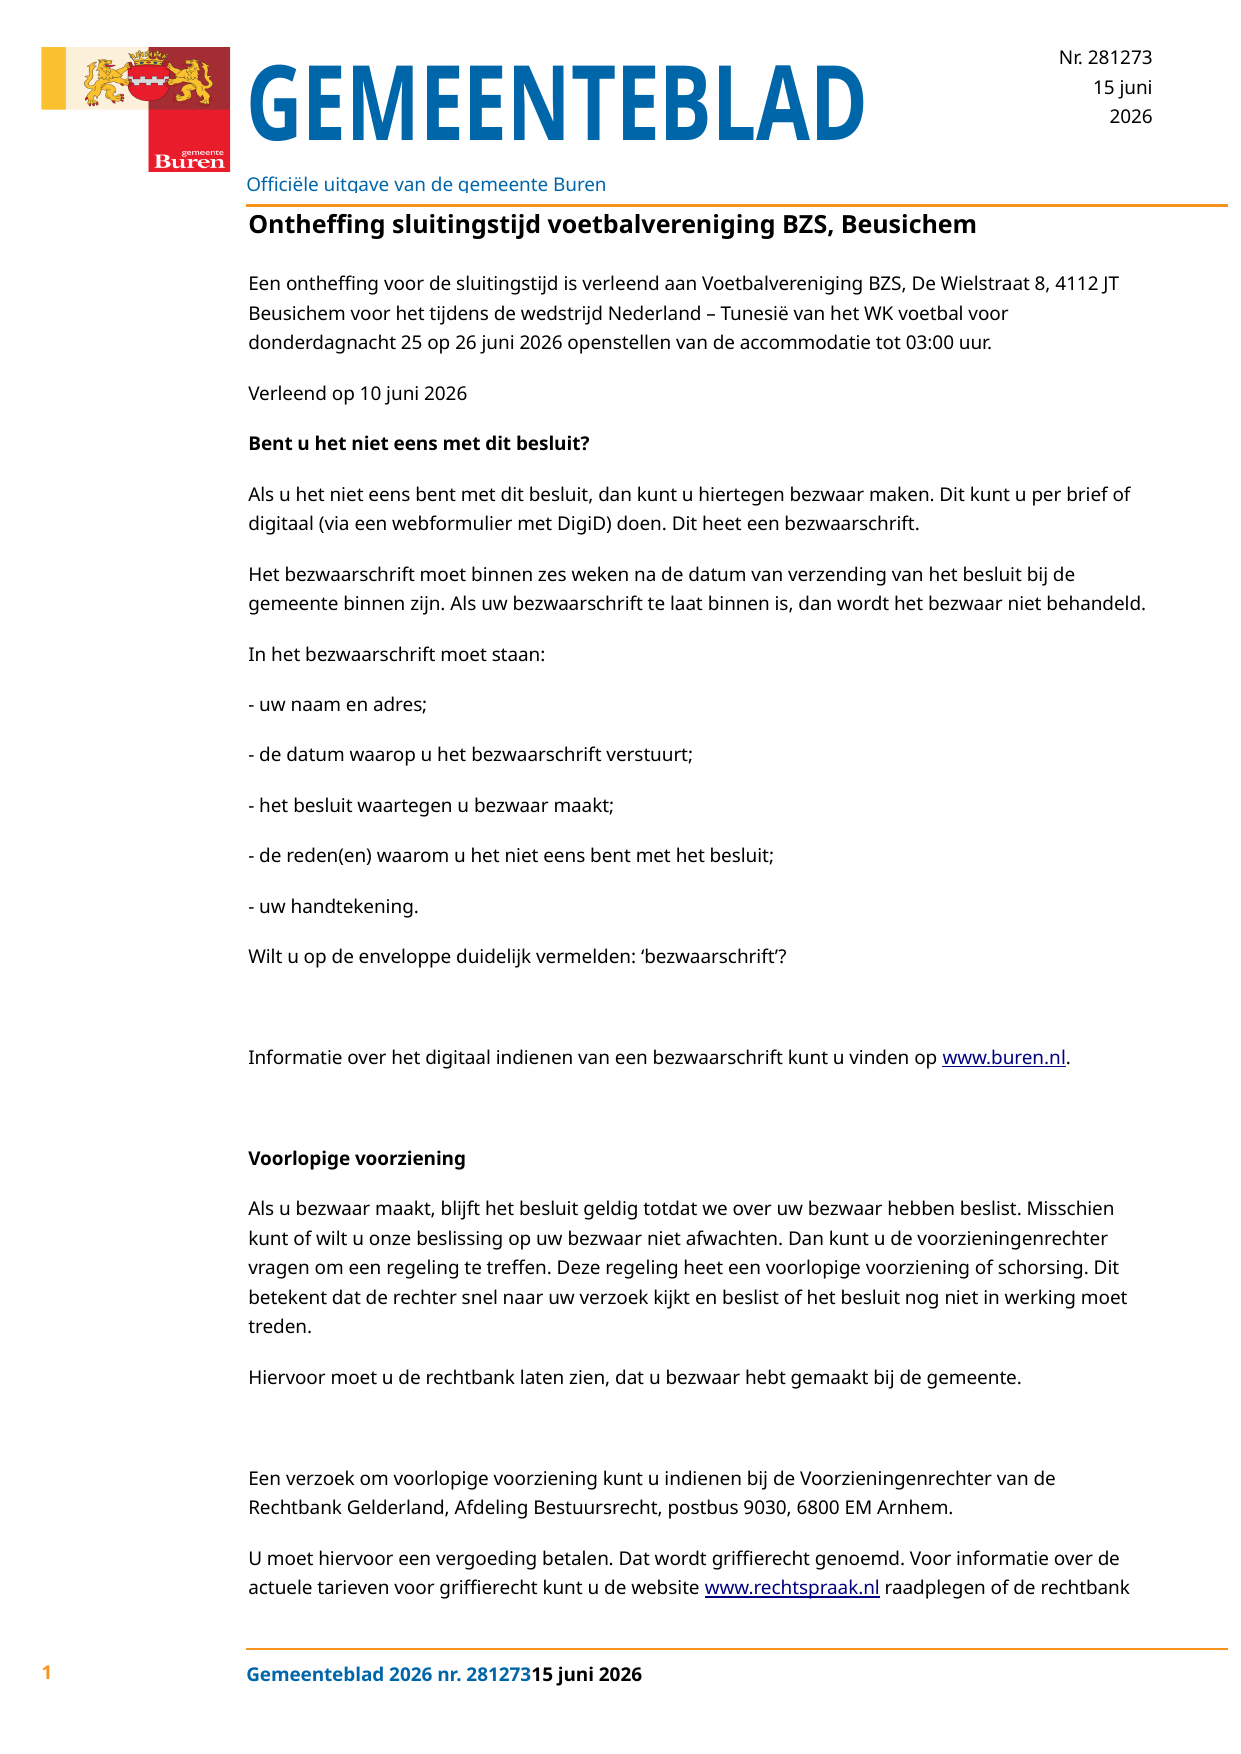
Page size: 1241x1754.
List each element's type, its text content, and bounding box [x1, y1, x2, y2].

text Als u bezwaar maakt, blijft het besluit geldig totdat we over uw bezwaar hebben beslist. Misschien kunt of wilt u onze beslissing op uw bezwaar niet afwachten. Dan kunt u de voorzieningenrechter vragen om een regeling te treffen. Deze regeling heet een voorlopige voorziening of schorsing. Dit betekent dat de rechter snel naar uw verzoek kijkt en beslist of het besluit nog niet in werking moet treden. [248, 1195, 1152, 1339]
text Ontheffing sluitingstijd voetbalvereniging BZS, Beusichem [248, 207, 1152, 241]
text - de reden(en) waarom u het niet eens bent met het besluit; [248, 842, 1152, 868]
text Hiervoor moet u de rechtbank laten zien, dat u bezwaar hebt gemaakt bij de gemeente. [248, 1364, 1152, 1390]
text Informatie over het digitaal indienen van een bezwaarschrift kunt u vinden op www.buren.nl. [248, 1044, 1152, 1070]
text In het bezwaarschrift moet staan: [248, 641, 1152, 666]
text Verleend op 10 juni 2026 [248, 380, 1152, 406]
text Het bezwaarschrift moet binnen zes weken na de datum van verzending van het besluit bij de gemeente binnen zijn. Als uw bezwaarschrift te laat binnen is, dan wordt het bezwaar niet behandeld. [248, 561, 1152, 616]
text - uw handtekening. [248, 893, 1152, 918]
text Als u het niet eens bent met dit besluit, dan kunt u hiertegen bezwaar maken. Dit kunt u per brief of digitaal (via een webformulier met DigiD) doen. Dit heet een bezwaarschrift. [248, 481, 1152, 536]
text Wilt u op de enveloppe duidelijk vermelden: ‘bezwaarschrift’? [248, 943, 1152, 969]
text Voorlopige voorziening [248, 1145, 1152, 1171]
text - het besluit waartegen u bezwaar maakt; [248, 792, 1152, 818]
text Bent u het niet eens met dit besluit? [248, 430, 1152, 456]
text U moet hiervoor een vergoeding betalen. Dat wordt griffierecht genoemd. Voor informatie over de actuele tarieven voor griffierecht kunt u de website www.rechtspraak.nl raadplegen of de rechtbank [248, 1545, 1152, 1600]
text - de datum waarop u het bezwaarschrift verstuurt; [248, 742, 1152, 767]
picture [41, 47, 231, 172]
text Een verzoek om voorlopige voorziening kunt u indienen bij de Voorzieningenrechter van de Rechtbank Gelderland, Afdeling Bestuursrecht, postbus 9030, 6800 EM Arnhem. [248, 1465, 1152, 1520]
text Een ontheffing voor de sluitingstijd is verleend aan Voetbalvereniging BZS, De Wielstraat 8, 4112 JT Beusichem voor het tijdens de wedstrijd Nederland – Tunesië van het WK voetbal voor donderdagnacht 25 op 26 juni 2026 openstellen van de accommodatie tot 03:00 uur. [248, 270, 1152, 355]
text - uw naam en adres; [248, 691, 1152, 717]
